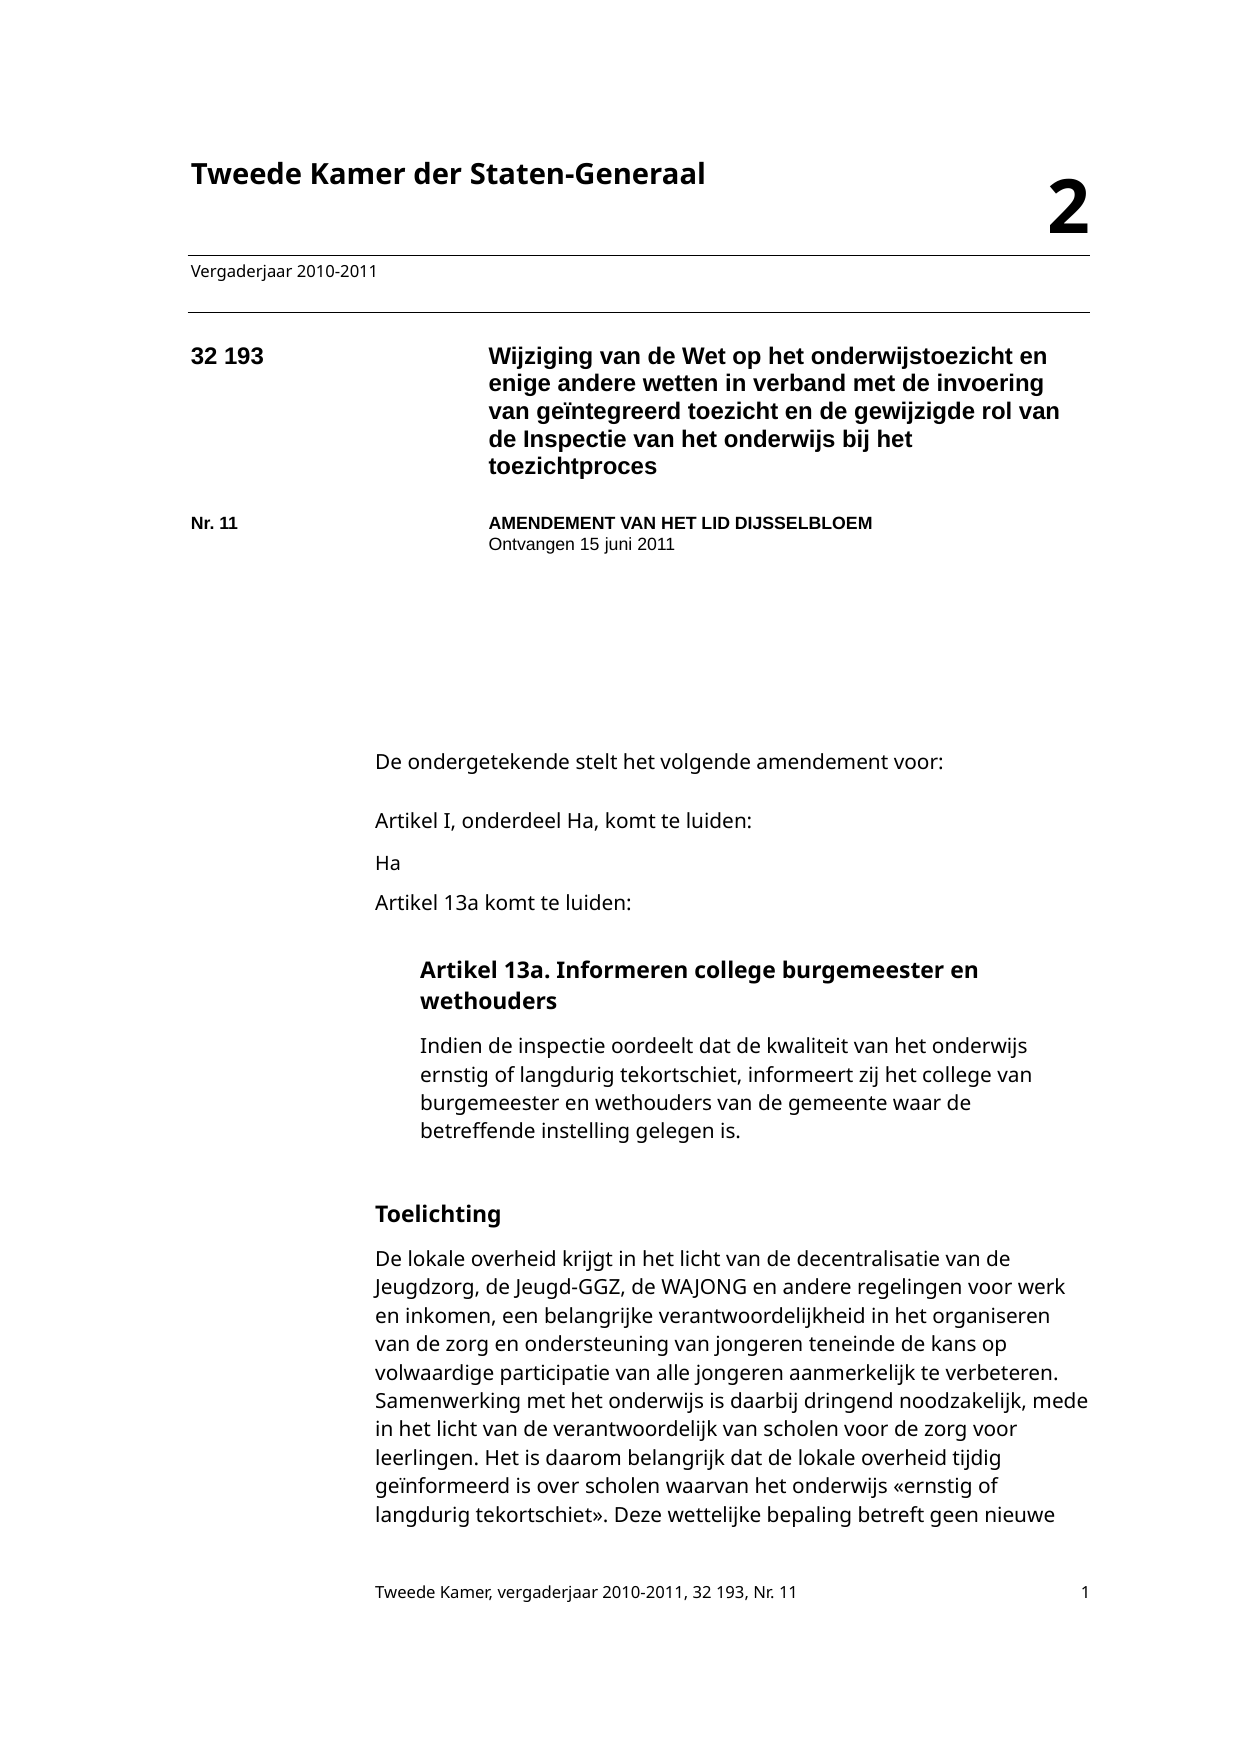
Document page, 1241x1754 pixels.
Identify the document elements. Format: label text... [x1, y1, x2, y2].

text De lokale overheid krijgt in het licht van de decentralisatie van de Jeugdzorg, de Jeugd-GGZ, de WAJONG en andere regelingen voor werk en inkomen, een belangrijke verantwoordelijkheid in het organiseren van de zorg en ondersteuning van jongeren teneinde de kans op volwaardige participatie van alle jongeren aanmerkelijk te verbeteren. Samenwerking met het onderwijs is daarbij dringend noodzakelijk, mede in het licht van de verantwoordelijk van scholen voor de zorg voor leerlingen. Het is daarom belangrijk dat de lokale overheid tijdig geïnformeerd is over scholen waarvan het onderwijs «ernstig of langdurig tekortschiet». Deze wettelijke bepaling betreft geen nieuwe [375, 1244, 1090, 1528]
table_header Tweede Kamer der Staten-Generaal [188, 150, 909, 255]
text De ondergetekende stelt het volgende amendement voor: [375, 747, 1090, 776]
text Artikel 13a komt te luiden: [375, 888, 1090, 916]
table_cell AMENDEMENT VAN HET LID DIJSSELBLOEM Ontvangen 15 juni 2011 [485, 510, 1090, 629]
table_cell [485, 313, 1090, 339]
table_cell Wijziging van de Wet op het onderwijstoezicht en enige andere wetten in verband met de invoering van geïntegreerd toezicht en de gewijzigde rol van de Inspectie van het onderwijs bij het toezichtproces [485, 339, 1090, 510]
table_cell Vergaderjaar 2010-2011 [188, 256, 485, 312]
table_cell [485, 256, 1090, 312]
subtitle Artikel 13a. Informeren college burgemeester en wethouders [420, 954, 1090, 1016]
text Ha [375, 849, 1090, 876]
table_cell [188, 313, 485, 339]
text Indien de inspectie oordeelt dat de kwaliteit van het onderwijs ernstig of langdurig tekortschiet, informeert zij het college van burgemeester en wethouders van de gemeente waar de betreffende instelling gelegen is. [420, 1031, 1090, 1145]
subtitle Toelichting [375, 1198, 1090, 1229]
text Artikel I, onderdeel Ha, komt te luiden: [375, 806, 1090, 834]
table_cell 32 193 [188, 339, 485, 510]
table_cell Nr. 11 [188, 510, 485, 629]
table_header 2 [910, 150, 1090, 255]
